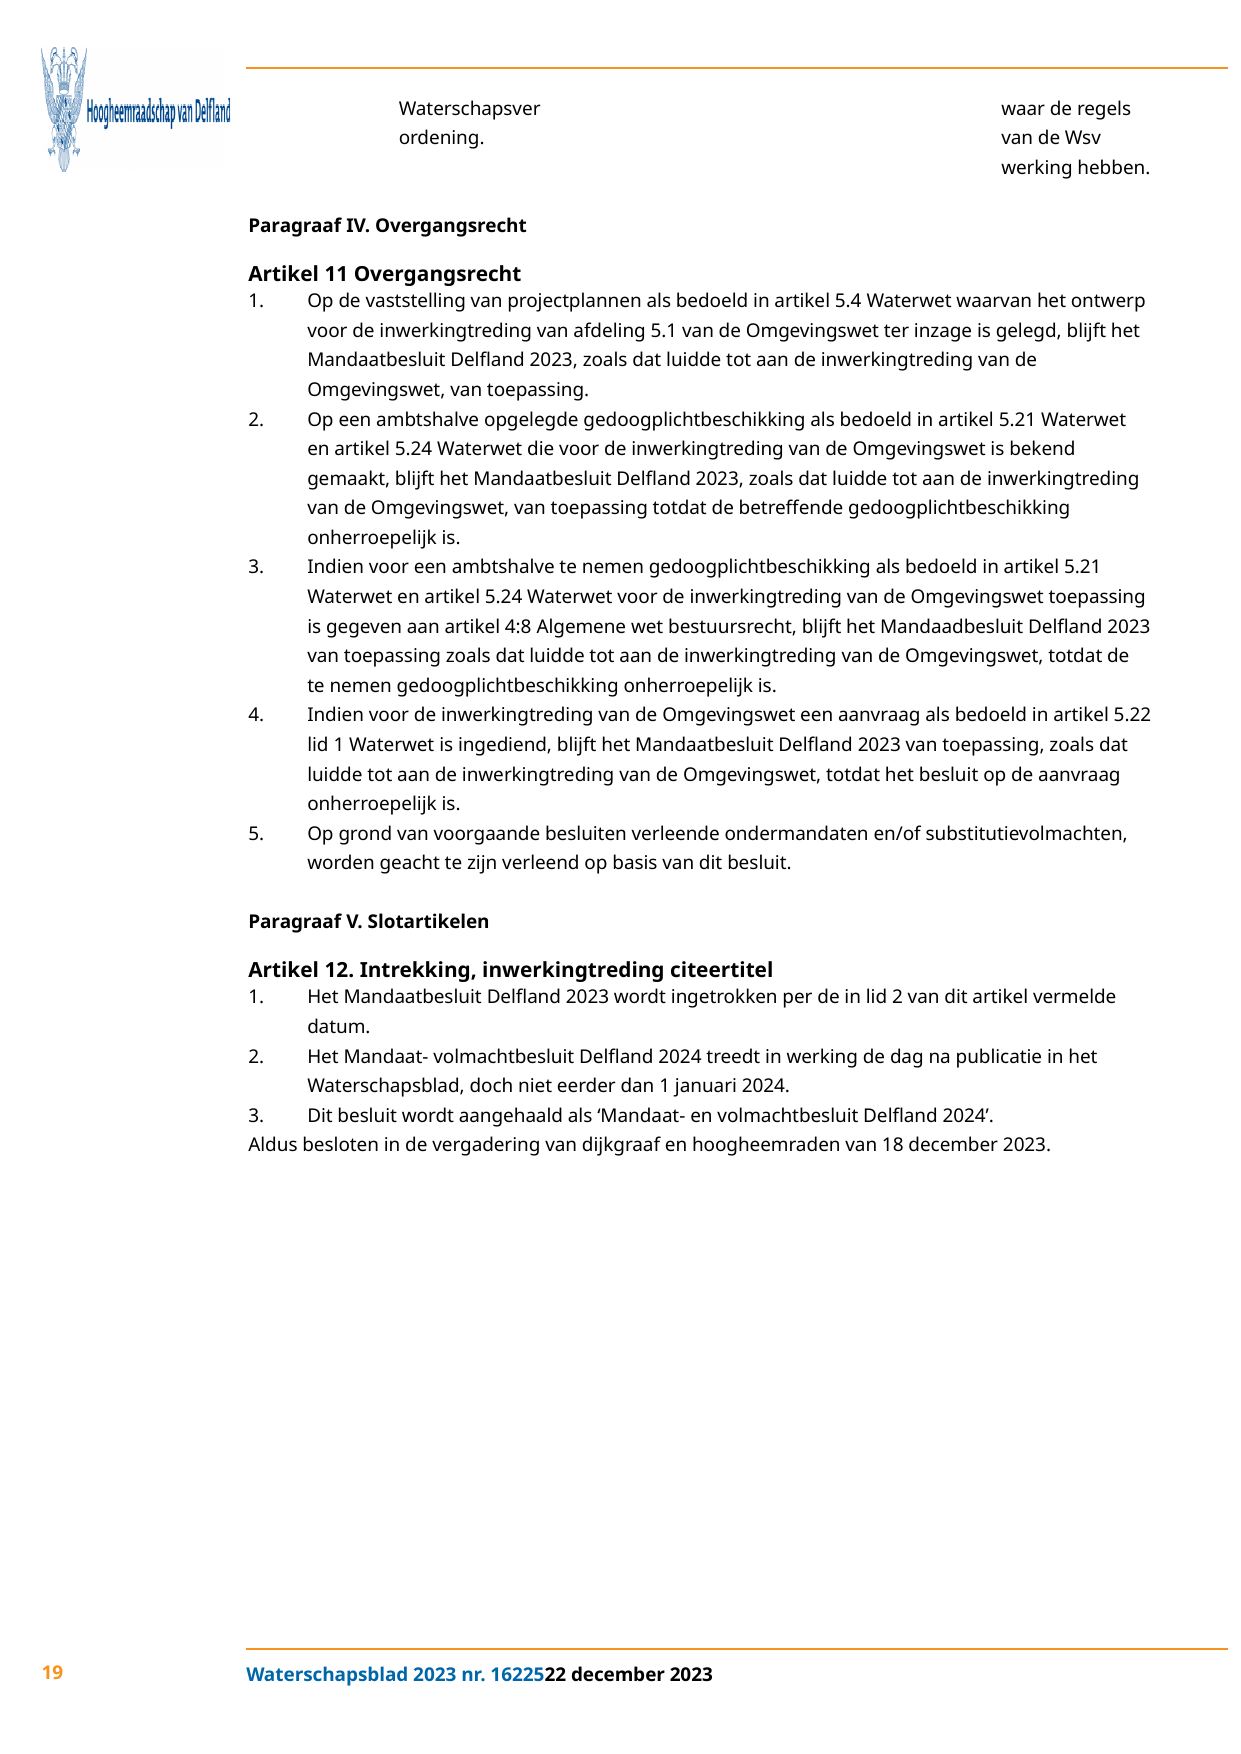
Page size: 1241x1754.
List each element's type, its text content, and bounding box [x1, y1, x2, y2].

table_cell Waterschapsverordening. [399, 95, 549, 180]
text Artikel 12. Intrekking, inwerkingtreding citeertitel [248, 955, 1152, 984]
text Paragraaf V. Slotartikelen [248, 909, 1152, 934]
text Paragraaf IV. Overgangsrecht [248, 212, 1152, 238]
text Aldus besloten in de vergadering van dijkgraaf en hoogheemraden van 18 december 2023. [248, 1132, 1152, 1157]
list Indien voor de inwerkingtreding van de Omgevingswet een aanvraag als bedoeld in artikel 5.22 lid 1 Waterwet is ingediend, blijft het Mandaatbesluit Delfland 2023 van toepassing, zoals dat luidde tot aan de inwerkingtreding van de Omgevingswet, totdat het besluit op de aanvraag onherroepelijk is. [248, 702, 1152, 816]
picture [41, 47, 231, 172]
list Op een ambtshalve opgelegde gedoogplichtbeschikking als bedoeld in artikel 5.21 Waterwet en artikel 5.24 Waterwet die voor de inwerkingtreding van de Omgevingswet is bekend gemaakt, blijft het Mandaatbesluit Delfland 2023, zoals dat luidde tot aan de inwerkingtreding van de Omgevingswet, van toepassing totdat de betreffende gedoogplichtbeschikking onherroepelijk is. [248, 406, 1152, 550]
list Het Mandaat- volmachtbesluit Delfland 2024 treedt in werking de dag na publicatie in het Waterschapsblad, doch niet eerder dan 1 januari 2024. [248, 1043, 1152, 1098]
list Dit besluit wordt aangehaald als ‘Mandaat- en volmachtbesluit Delfland 2024’. [248, 1102, 1152, 1128]
list Op de vaststelling van projectplannen als bedoeld in artikel 5.4 Waterwet waarvan het ontwerp voor de inwerkingtreding van afdeling 5.1 van de Omgevingswet ter inzage is gelegd, blijft het Mandaatbesluit Delfland 2023, zoals dat luidde tot aan de inwerkingtreding van de Omgevingswet, van toepassing. [248, 287, 1152, 402]
table_cell [248, 95, 398, 180]
table_cell [549, 95, 700, 180]
list Op grond van voorgaande besluiten verleende ondermandaten en/of substitutievolmachten, worden geacht te zijn verleend op basis van dit besluit. [248, 820, 1152, 875]
table_cell [700, 95, 850, 180]
list Indien voor een ambtshalve te nemen gedoogplichtbeschikking als bedoeld in artikel 5.21 Waterwet en artikel 5.24 Waterwet voor de inwerkingtreding van de Omgevingswet toepassing is gegeven aan artikel 4:8 Algemene wet bestuursrecht, blijft het Mandaadbesluit Delfland 2023 van toepassing zoals dat luidde tot aan de inwerkingtreding van de Omgevingswet, totdat de te nemen gedoogplichtbeschikking onherroepelijk is. [248, 554, 1152, 698]
text Artikel 11 Overgangsrecht [248, 259, 1152, 287]
table_cell waar de regels van de Wsv werking hebben. [1001, 95, 1152, 180]
list Het Mandaatbesluit Delfland 2023 wordt ingetrokken per de in lid 2 van dit artikel vermelde datum. [248, 984, 1152, 1039]
table_cell [850, 95, 1001, 180]
